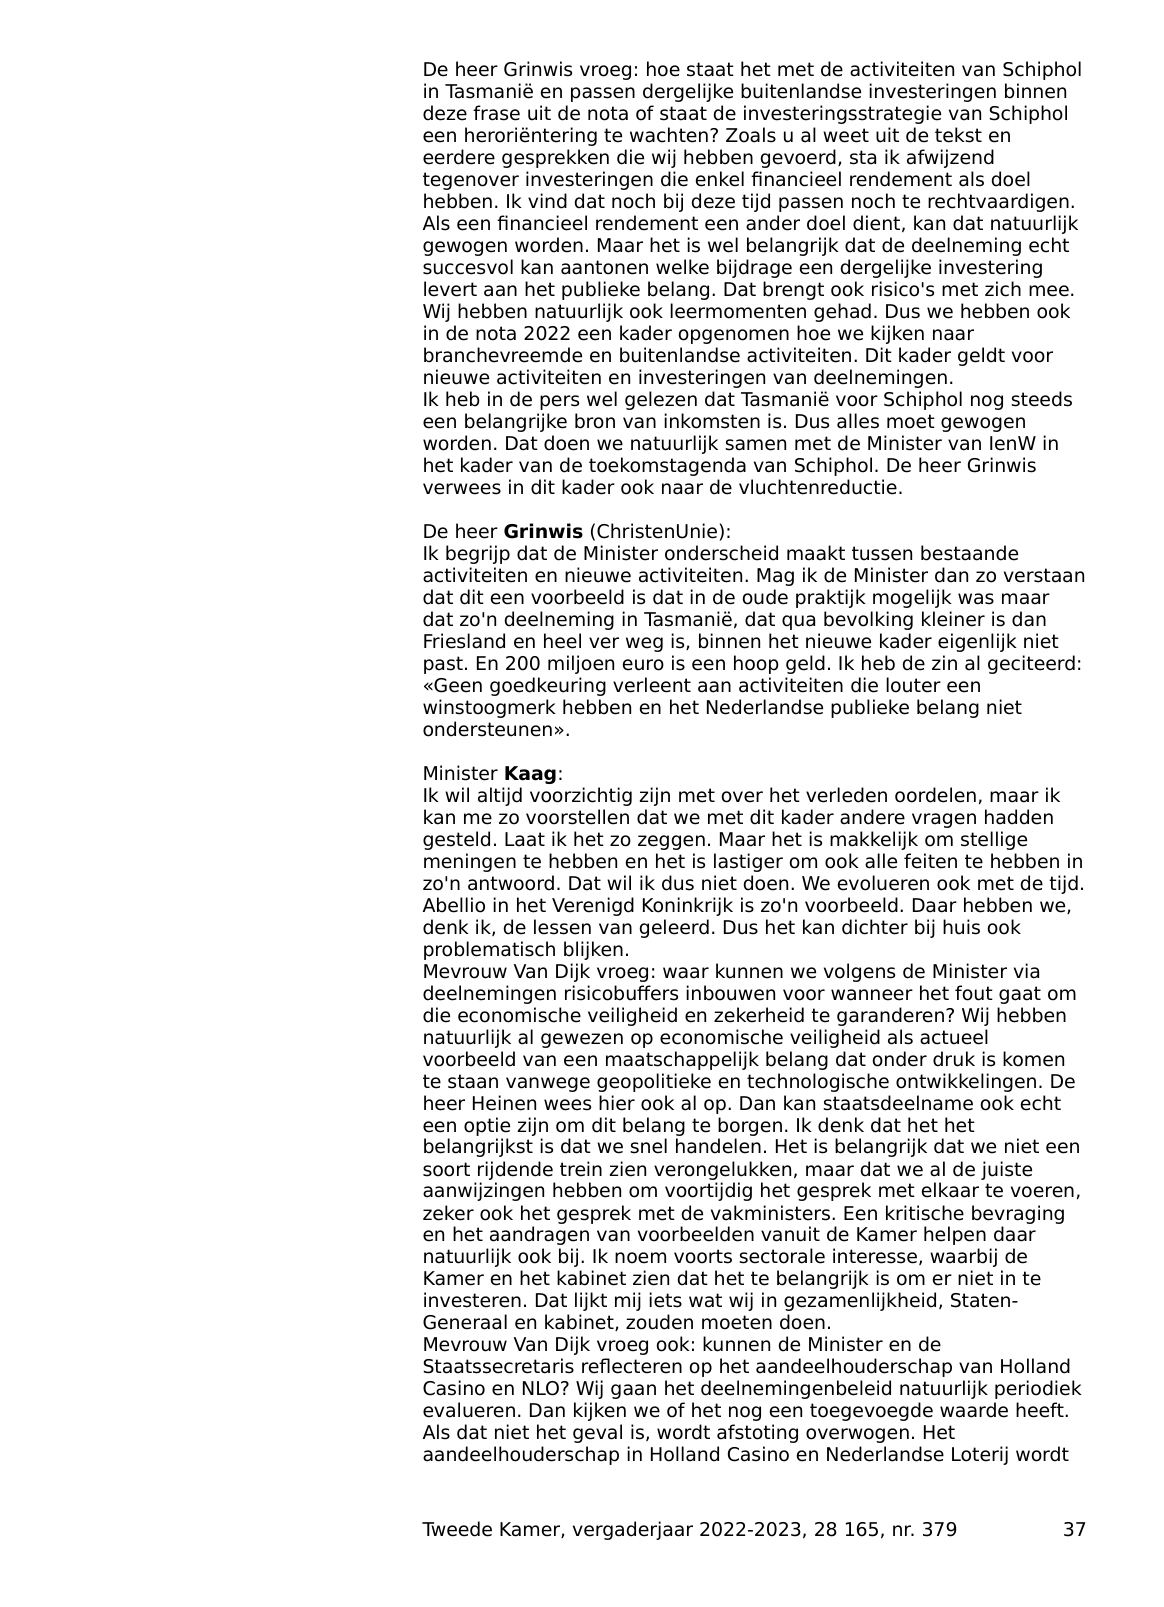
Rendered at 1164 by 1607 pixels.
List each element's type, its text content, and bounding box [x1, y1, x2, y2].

text Ik wil altijd voorzichtig zijn met over het verleden oordelen, maar ik kan me zo voorstellen dat we met dit kader andere vragen hadden gesteld. Laat ik het zo zeggen. Maar het is makkelijk om stellige meningen te hebben en het is lastiger om ook alle feiten te hebben in zo'n antwoord. Dat wil ik dus niet doen. We evolueren ook met de tijd. Abellio in het Verenigd Koninkrijk is zo'n voorbeeld. Daar hebben we, denk ik, de lessen van geleerd. Dus het kan dichter bij huis ook problematisch blijken. [422, 785, 1087, 961]
text Ik heb in de pers wel gelezen dat Tasmanië voor Schiphol nog steeds een belangrijke bron van inkomsten is. Dus alles moet gewogen worden. Dat doen we natuurlijk samen met de Minister van IenW in het kader van de toekomstagenda van Schiphol. De heer Grinwis verwees in dit kader ook naar de vluchtenreductie. [422, 389, 1087, 499]
text De heer Grinwis vroeg: hoe staat het met de activiteiten van Schiphol in Tasmanië en passen dergelijke buitenlandse investeringen binnen deze frase uit de nota of staat de investeringsstrategie van Schiphol een heroriëntering te wachten? Zoals u al weet uit de tekst en eerdere gesprekken die wij hebben gevoerd, sta ik afwijzend tegenover investeringen die enkel financieel rendement als doel hebben. Ik vind dat noch bij deze tijd passen noch te rechtvaardigen. Als een financieel rendement een ander doel dient, kan dat natuurlijk gewogen worden. Maar het is wel belangrijk dat de deelneming echt succesvol kan aantonen welke bijdrage een dergelijke investering levert aan het publieke belang. Dat brengt ook risico's met zich mee. Wij hebben natuurlijk ook leermomenten gehad. Dus we hebben ook in de nota 2022 een kader opgenomen hoe we kijken naar branchevreemde en buitenlandse activiteiten. Dit kader geldt voor nieuwe activiteiten en investeringen van deelnemingen. [422, 59, 1087, 389]
text De heer Grinwis (ChristenUnie): [422, 521, 1087, 543]
text Ik begrijp dat de Minister onderscheid maakt tussen bestaande activiteiten en nieuwe activiteiten. Mag ik de Minister dan zo verstaan dat dit een voorbeeld is dat in de oude praktijk mogelijk was maar dat zo'n deelneming in Tasmanië, dat qua bevolking kleiner is dan Friesland en heel ver weg is, binnen het nieuwe kader eigenlijk niet past. En 200 miljoen euro is een hoop geld. Ik heb de zin al geciteerd: «Geen goedkeuring verleent aan activiteiten die louter een winstoogmerk hebben en het Nederlandse publieke belang niet ondersteunen». [422, 543, 1087, 741]
text Mevrouw Van Dijk vroeg: waar kunnen we volgens de Minister via deelnemingen risicobuffers inbouwen voor wanneer het fout gaat om die economische veiligheid en zekerheid te garanderen? Wij hebben natuurlijk al gewezen op economische veiligheid als actueel voorbeeld van een maatschappelijk belang dat onder druk is komen te staan vanwege geopolitieke en technologische ontwikkelingen. De heer Heinen wees hier ook al op. Dan kan staatsdeelname ook echt een optie zijn om dit belang te borgen. Ik denk dat het het belangrijkst is dat we snel handelen. Het is belangrijk dat we niet een soort rijdende trein zien verongelukken, maar dat we al de juiste aanwijzingen hebben om voortijdig het gesprek met elkaar te voeren, zeker ook het gesprek met de vakministers. Een kritische bevraging en het aandragen van voorbeelden vanuit de Kamer helpen daar natuurlijk ook bij. Ik noem voorts sectorale interesse, waarbij de Kamer en het kabinet zien dat het te belangrijk is om er niet in te investeren. Dat lijkt mij iets wat wij in gezamenlijkheid, Staten-Generaal en kabinet, zouden moeten doen. [422, 961, 1087, 1334]
text Minister Kaag: [422, 763, 1087, 785]
text Mevrouw Van Dijk vroeg ook: kunnen de Minister en de Staatssecretaris reflecteren op het aandeelhouderschap van Holland Casino en NLO? Wij gaan het deelnemingenbeleid natuurlijk periodiek evalueren. Dan kijken we of het nog een toegevoegde waarde heeft. Als dat niet het geval is, wordt afstoting overwogen. Het aandeelhouderschap in Holland Casino en Nederlandse Loterij wordt [422, 1334, 1087, 1466]
